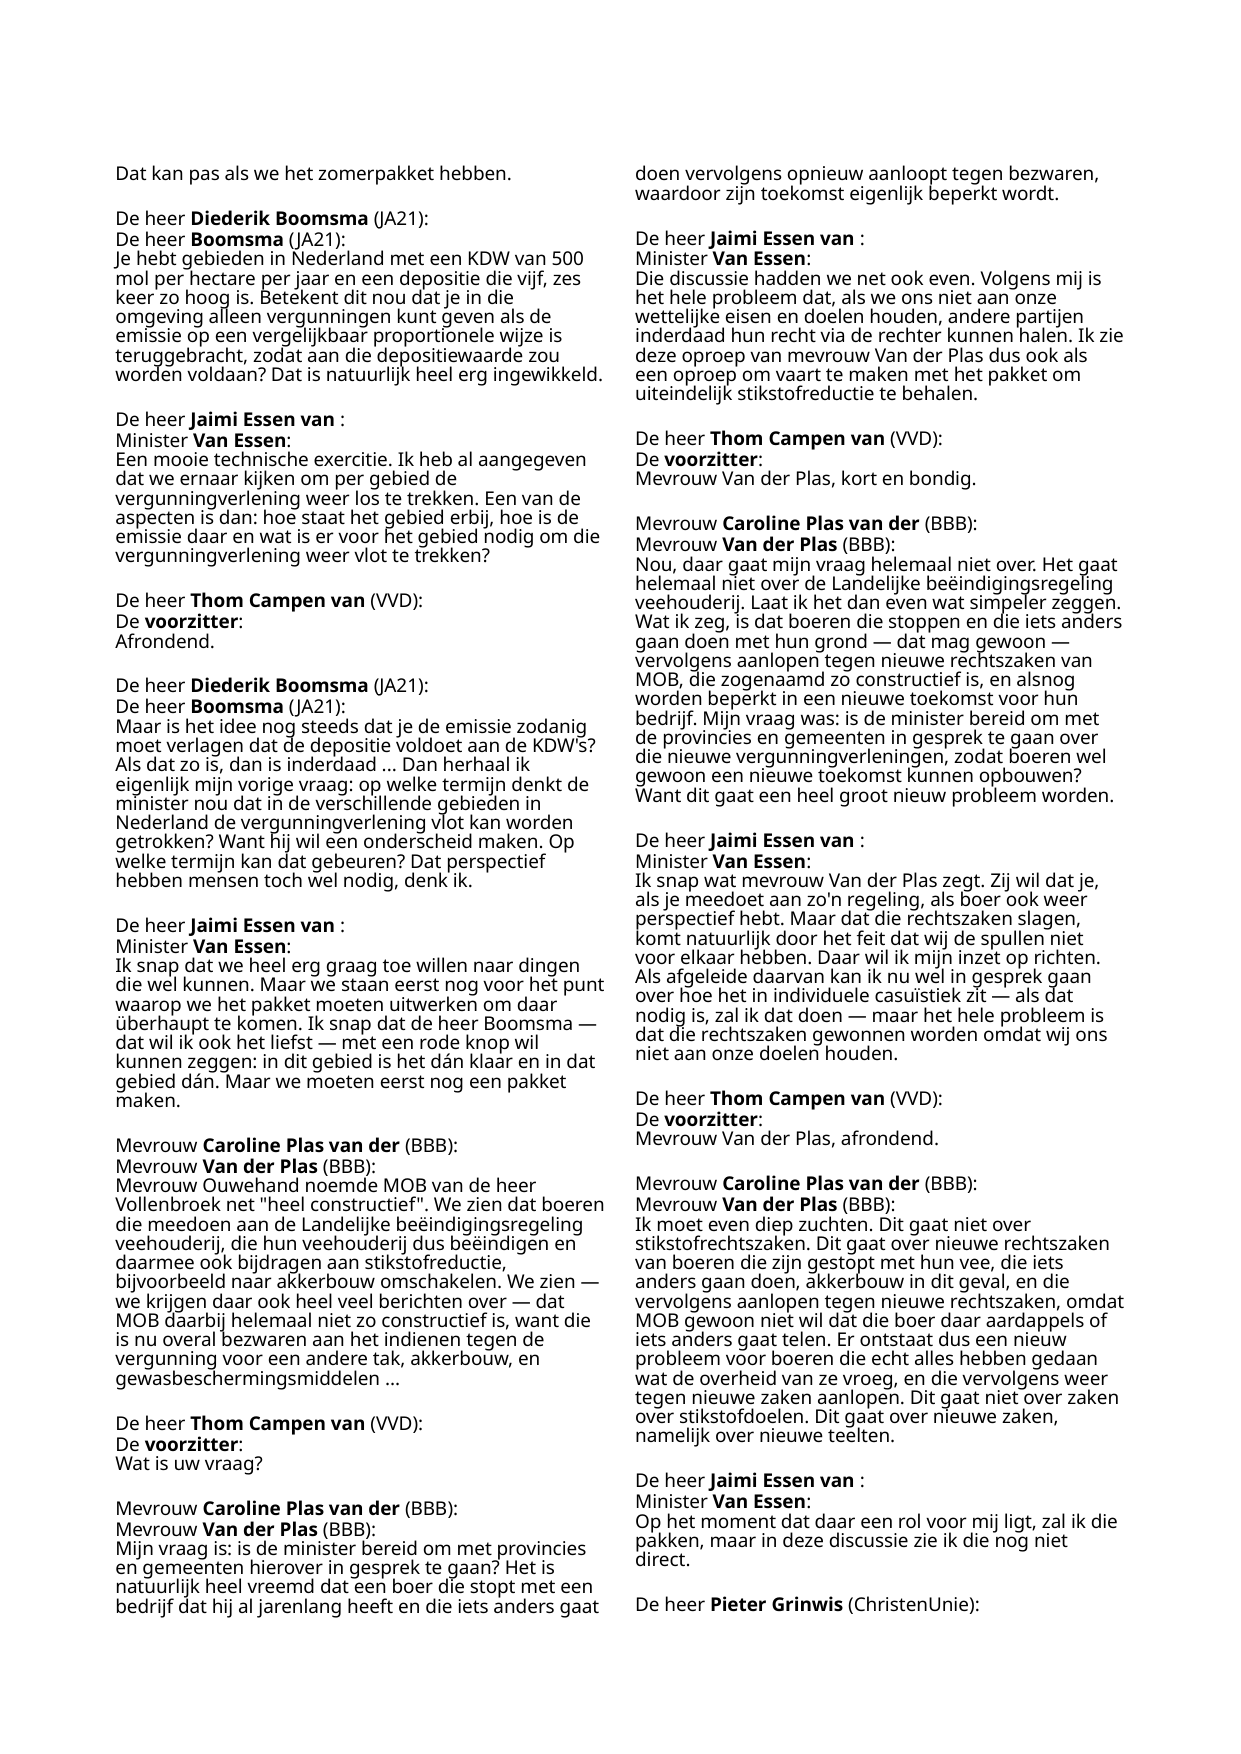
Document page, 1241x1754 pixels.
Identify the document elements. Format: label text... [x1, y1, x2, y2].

text De voorzitter: [115, 613, 605, 633]
text Mevrouw Caroline Plas van der (BBB): [115, 1495, 605, 1521]
text Nou, daar gaat mijn vraag helemaal niet over. Het gaat helemaal niet over de Landelijke beëindigingsregeling veehouderij. Laat ik het dan even wat simpeler zeggen. Wat ik zeg, is dat boeren die stoppen en die iets anders gaan doen met hun grond — dat mag gewoon — vervolgens aanlopen tegen nieuwe rechtszaken van MOB, die zogenaamd zo constructief is, en alsnog worden beperkt in een nieuwe toekomst voor hun bedrijf. Mijn vraag was: is de minister bereid om met de provincies en gemeenten in gesprek te gaan over die nieuwe vergunningverleningen, zodat boeren wel gewoon een nieuwe toekomst kunnen opbouwen? Want dit gaat een heel groot nieuw probleem worden. [635, 556, 1125, 806]
text Mevrouw Caroline Plas van der (BBB): [115, 1132, 605, 1158]
text Mevrouw Van der Plas (BBB): [115, 1521, 605, 1540]
text Minister Van Essen: [115, 938, 605, 957]
text De voorzitter: [115, 1436, 605, 1455]
text De heer Diederik Boomsma (JA21): [115, 205, 605, 231]
text De voorzitter: [635, 1111, 1125, 1130]
text De voorzitter: [635, 451, 1125, 470]
text Maar is het idee nog steeds dat je de emissie zodanig moet verlagen dat de depositie voldoet aan de KDW's? Als dat zo is, dan is inderdaad ... Dan herhaal ik eigenlijk mijn vorige vraag: op welke termijn denkt de minister nou dat in de verschillende gebieden in Nederland de vergunningverlening vlot kan worden getrokken? Want hij wil een onderscheid maken. Op welke termijn kan dat gebeuren? Dat perspectief hebben mensen toch wel nodig, denk ik. [115, 718, 605, 891]
text Afrondend. [115, 633, 605, 652]
text Ik snap wat mevrouw Van der Plas zegt. Zij wil dat je, als je meedoet aan zo'n regeling, als boer ook weer perspectief hebt. Maar dat die rechtszaken slagen, komt natuurlijk door het feit dat wij de spullen niet voor elkaar hebben. Daar wil ik mijn inzet op richten. Als afgeleide daarvan kan ik nu wel in gesprek gaan over hoe het in individuele casuïstiek zit — als dat nodig is, zal ik dat doen — maar het hele probleem is dat die rechtszaken gewonnen worden omdat wij ons niet aan onze doelen houden. [635, 872, 1125, 1064]
text Mevrouw Ouwehand noemde MOB van de heer Vollenbroek net "heel constructief". We zien dat boeren die meedoen aan de Landelijke beëindigingsregeling veehouderij, die hun veehouderij dus beëindigen en daarmee ook bijdragen aan stikstofreductie, bijvoorbeeld naar akkerbouw omschakelen. We zien — we krijgen daar ook heel veel berichten over — dat MOB daarbij helemaal niet zo constructief is, want die is nu overal bezwaren aan het indienen tegen de vergunning voor een andere tak, akkerbouw, en gewasbeschermingsmiddelen ... [115, 1177, 605, 1389]
text Mevrouw Van der Plas (BBB): [635, 536, 1125, 556]
text De heer Jaimi Essen van : [635, 827, 1125, 853]
text Minister Van Essen: [635, 1493, 1125, 1513]
text Wat is uw vraag? [115, 1455, 605, 1474]
text De heer Jaimi Essen van : [635, 225, 1125, 250]
text Mevrouw Van der Plas (BBB): [635, 1196, 1125, 1216]
text De heer Jaimi Essen van : [115, 406, 605, 432]
text De heer Jaimi Essen van : [635, 1468, 1125, 1493]
text Mevrouw Van der Plas, kort en bondig. [635, 470, 1125, 490]
text De heer Boomsma (JA21): [115, 231, 605, 250]
text Een mooie technische exercitie. Ik heb al aangegeven dat we ernaar kijken om per gebied de vergunningverlening weer los te trekken. Een van de aspecten is dan: hoe staat het gebied erbij, hoe is de emissie daar en wat is er voor het gebied nodig om die vergunningverlening weer vlot te trekken? [115, 451, 605, 567]
text Minister Van Essen: [635, 853, 1125, 872]
text De heer Thom Campen van (VVD): [635, 425, 1125, 451]
text De heer Thom Campen van (VVD): [115, 588, 605, 613]
text Ik moet even diep zuchten. Dit gaat niet over stikstofrechtszaken. Dit gaat over nieuwe rechtszaken van boeren die zijn gestopt met hun vee, die iets anders gaan doen, akkerbouw in dit geval, en die vervolgens aanlopen tegen nieuwe rechtszaken, omdat MOB gewoon niet wil dat die boer daar aardappels of iets anders gaat telen. Er ontstaat dus een nieuw probleem voor boeren die echt alles hebben gedaan wat de overheid van ze vroeg, en die vervolgens weer tegen nieuwe zaken aanlopen. Dit gaat niet over zaken over stikstofdoelen. Dit gaat over nieuwe zaken, namelijk over nieuwe teelten. [635, 1216, 1125, 1447]
text De heer Jaimi Essen van : [115, 912, 605, 938]
text De heer Pieter Grinwis (ChristenUnie): [635, 1591, 1125, 1617]
text Dat kan pas als we het zomerpakket hebben. [115, 165, 605, 184]
text Mevrouw Van der Plas, afrondend. [635, 1130, 1125, 1150]
text Mijn vraag is: is de minister bereid om met provincies en gemeenten hierover in gesprek te gaan? Het is natuurlijk heel vreemd dat een boer die stopt met een bedrijf dat hij al jarenlang heeft en die iets anders gaat [115, 1540, 605, 1617]
text Minister Van Essen: [115, 432, 605, 451]
text doen vervolgens opnieuw aanloopt tegen bezwaren, waardoor zijn toekomst eigenlijk beperkt wordt. [635, 165, 1125, 204]
text De heer Thom Campen van (VVD): [115, 1410, 605, 1436]
text Mevrouw Van der Plas (BBB): [115, 1158, 605, 1177]
text Mevrouw Caroline Plas van der (BBB): [635, 1171, 1125, 1196]
text Ik snap dat we heel erg graag toe willen naar dingen die wel kunnen. Maar we staan eerst nog voor het punt waarop we het pakket moeten uitwerken om daar überhaupt te komen. Ik snap dat de heer Boomsma — dat wil ik ook het liefst — met een rode knop wil kunnen zeggen: in dit gebied is het dán klaar en in dat gebied dán. Maar we moeten eerst nog een pakket maken. [115, 957, 605, 1111]
text De heer Boomsma (JA21): [115, 698, 605, 718]
text Op het moment dat daar een rol voor mij ligt, zal ik die pakken, maar in deze discussie zie ik die nog niet direct. [635, 1513, 1125, 1570]
text De heer Thom Campen van (VVD): [635, 1085, 1125, 1111]
text Mevrouw Caroline Plas van der (BBB): [635, 511, 1125, 536]
text De heer Diederik Boomsma (JA21): [115, 673, 605, 698]
text Die discussie hadden we net ook even. Volgens mij is het hele probleem dat, als we ons niet aan onze wettelijke eisen en doelen houden, andere partijen inderdaad hun recht via de rechter kunnen halen. Ik zie deze oproep van mevrouw Van der Plas dus ook als een oproep om vaart te maken met het pakket om uiteindelijk stikstofreductie te behalen. [635, 270, 1125, 404]
text Minister Van Essen: [635, 250, 1125, 270]
text Je hebt gebieden in Nederland met een KDW van 500 mol per hectare per jaar en een depositie die vijf, zes keer zo hoog is. Betekent dit nou dat je in die omgeving alleen vergunningen kunt geven als de emissie op een vergelijkbaar proportionele wijze is teruggebracht, zodat aan die depositiewaarde zou worden voldaan? Dat is natuurlijk heel erg ingewikkeld. [115, 250, 605, 385]
